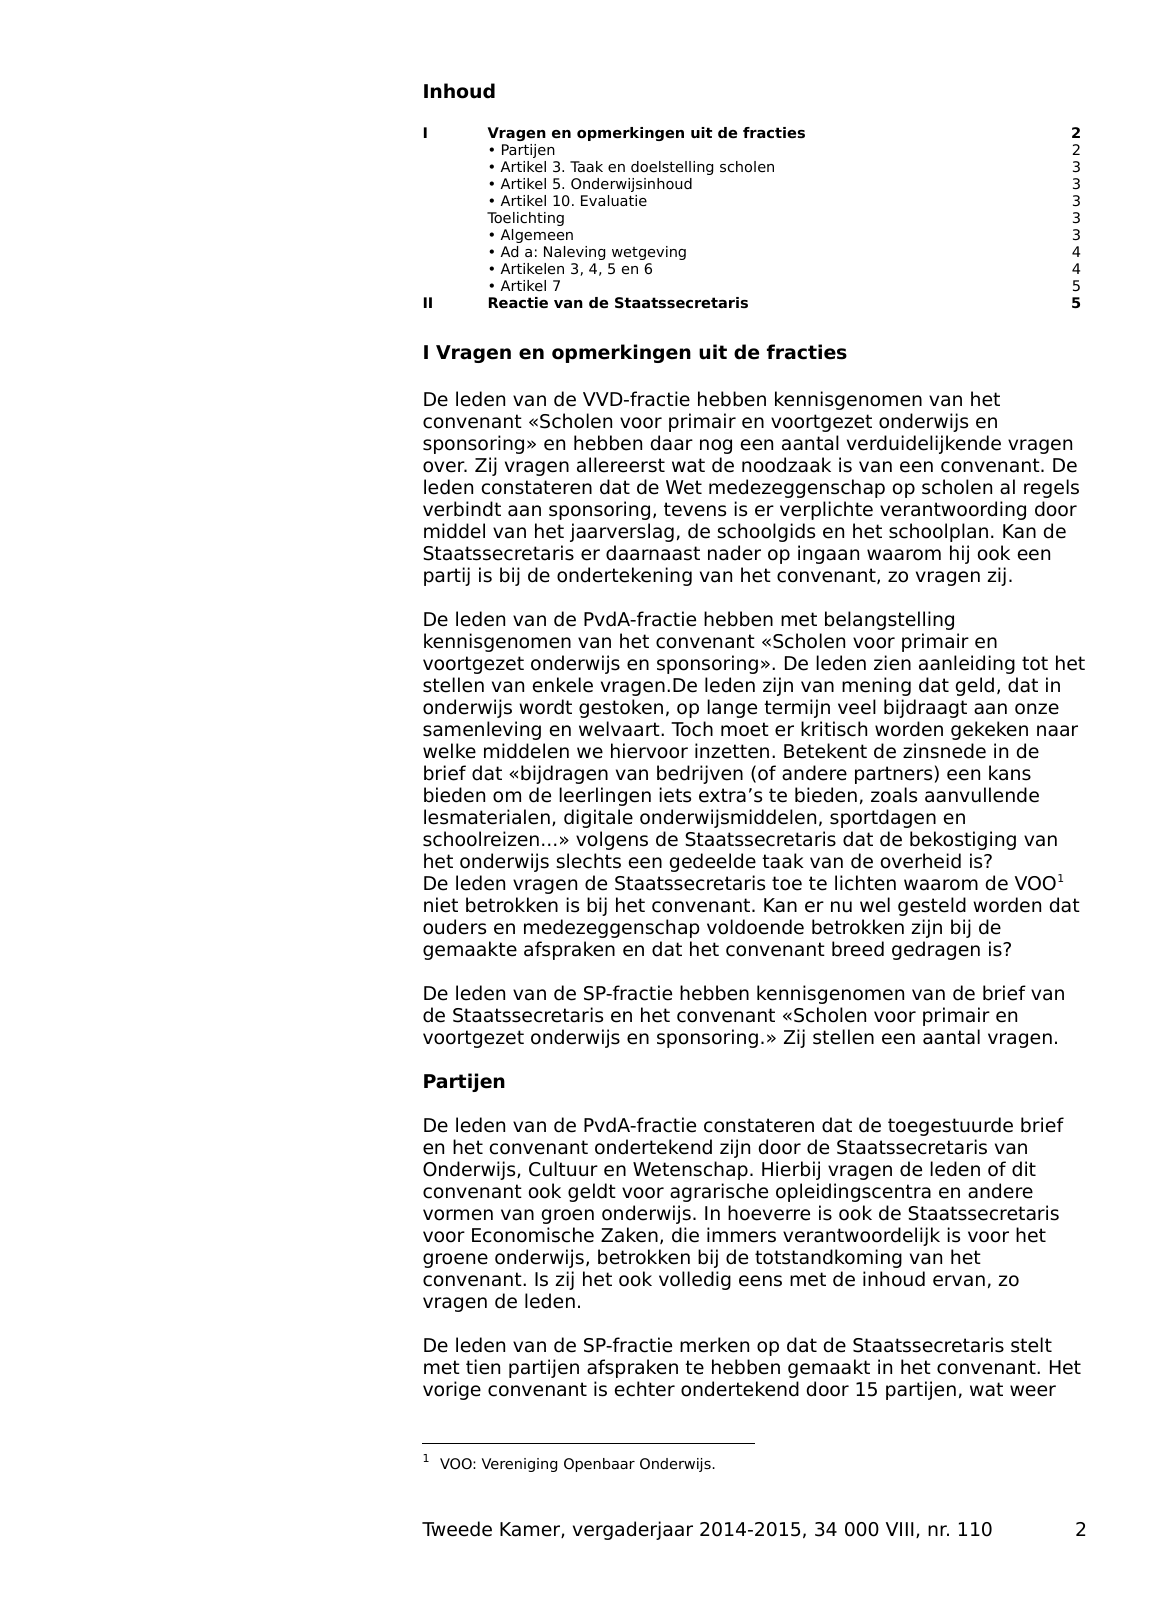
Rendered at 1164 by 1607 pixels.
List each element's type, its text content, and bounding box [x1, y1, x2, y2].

text De leden van de PvdA-fractie hebben met belangstelling kennisgenomen van het convenant «Scholen voor primair en voortgezet onderwijs en sponsoring». De leden zien aanleiding tot het stellen van enkele vragen.De leden zijn van mening dat geld, dat in onderwijs wordt gestoken, op lange termijn veel bijdraagt aan onze samenleving en welvaart. Toch moet er kritisch worden gekeken naar welke middelen we hiervoor inzetten. Betekent de zinsnede in de brief dat «bijdragen van bedrijven (of andere partners) een kans bieden om de leerlingen iets extra’s te bieden, zoals aanvullende lesmaterialen, digitale onderwijsmiddelen, sportdagen en schoolreizen...» volgens de Staatssecretaris dat de bekostiging van het onderwijs slechts een gedeelde taak van de overheid is? [422, 609, 1087, 873]
subtitle I Vragen en opmerkingen uit de fracties [422, 342, 1087, 364]
table_cell • Partijen [481, 142, 1013, 159]
table_cell 3 [1013, 159, 1087, 176]
table_cell Toelichting [481, 210, 1013, 227]
subtitle Partijen [422, 1071, 1087, 1093]
table_cell • Algemeen [481, 227, 1013, 244]
text De leden van de SP-fractie merken op dat de Staatssecretaris stelt met tien partijen afspraken te hebben gemaakt in het convenant. Het vorige convenant is echter ondertekend door 15 partijen, wat weer [422, 1335, 1087, 1401]
table_cell 3 [1013, 210, 1087, 227]
table_cell 5 [1013, 278, 1087, 295]
table_cell 5 [1013, 295, 1087, 312]
table_cell 4 [1013, 261, 1087, 278]
subtitle Inhoud [422, 81, 1087, 103]
table_cell 2 [1013, 142, 1087, 159]
table_cell [422, 261, 481, 278]
table_header Vragen en opmerkingen uit de fracties [481, 125, 1013, 142]
table_cell Reactie van de Staatssecretaris [481, 295, 1013, 312]
table_cell 3 [1013, 193, 1087, 210]
table_cell [422, 278, 481, 295]
table_cell • Artikel 7 [481, 278, 1013, 295]
table_cell 4 [1013, 244, 1087, 261]
table_cell [422, 193, 481, 210]
table_cell • Artikelen 3, 4, 5 en 6 [481, 261, 1013, 278]
table_cell [422, 227, 481, 244]
text De leden van de PvdA-fractie constateren dat de toegestuurde brief en het convenant ondertekend zijn door de Staatssecretaris van Onderwijs, Cultuur en Wetenschap. Hierbij vragen de leden of dit convenant ook geldt voor agrarische opleidingscentra en andere vormen van groen onderwijs. In hoeverre is ook de Staatssecretaris voor Economische Zaken, die immers verantwoordelijk is voor het groene onderwijs, betrokken bij de totstandkoming van het convenant. Is zij het ook volledig eens met de inhoud ervan, zo vragen de leden. [422, 1115, 1087, 1313]
table_cell • Artikel 10. Evaluatie [481, 193, 1013, 210]
table_cell 3 [1013, 176, 1087, 193]
text VOO: Vereniging Openbaar Onderwijs. [422, 1452, 1087, 1474]
table_cell [422, 159, 481, 176]
table_cell II [422, 295, 481, 312]
table_cell [422, 176, 481, 193]
table_cell • Ad a: Naleving wetgeving [481, 244, 1013, 261]
table_header 2 [1013, 125, 1087, 142]
text De leden van de SP-fractie hebben kennisgenomen van de brief van de Staatssecretaris en het convenant «Scholen voor primair en voortgezet onderwijs en sponsoring.» Zij stellen een aantal vragen. [422, 983, 1087, 1049]
table_cell • Artikel 3. Taak en doelstelling scholen [481, 159, 1013, 176]
table_cell 3 [1013, 227, 1087, 244]
text De leden vragen de Staatssecretaris toe te lichten waarom de VOO niet betrokken is bij het convenant. Kan er nu wel gesteld worden dat ouders en medezeggenschap voldoende betrokken zijn bij de gemaakte afspraken en dat het convenant breed gedragen is? [422, 873, 1087, 961]
table_header I [422, 125, 481, 142]
table_cell [422, 210, 481, 227]
table_cell [422, 142, 481, 159]
table_cell • Artikel 5. Onderwijsinhoud [481, 176, 1013, 193]
table_cell [422, 244, 481, 261]
text De leden van de VVD-fractie hebben kennisgenomen van het convenant «Scholen voor primair en voortgezet onderwijs en sponsoring» en hebben daar nog een aantal verduidelijkende vragen over. Zij vragen allereerst wat de noodzaak is van een convenant. De leden constateren dat de Wet medezeggenschap op scholen al regels verbindt aan sponsoring, tevens is er verplichte verantwoording door middel van het jaarverslag, de schoolgids en het schoolplan. Kan de Staatssecretaris er daarnaast nader op ingaan waarom hij ook een partij is bij de ondertekening van het convenant, zo vragen zij. [422, 389, 1087, 587]
